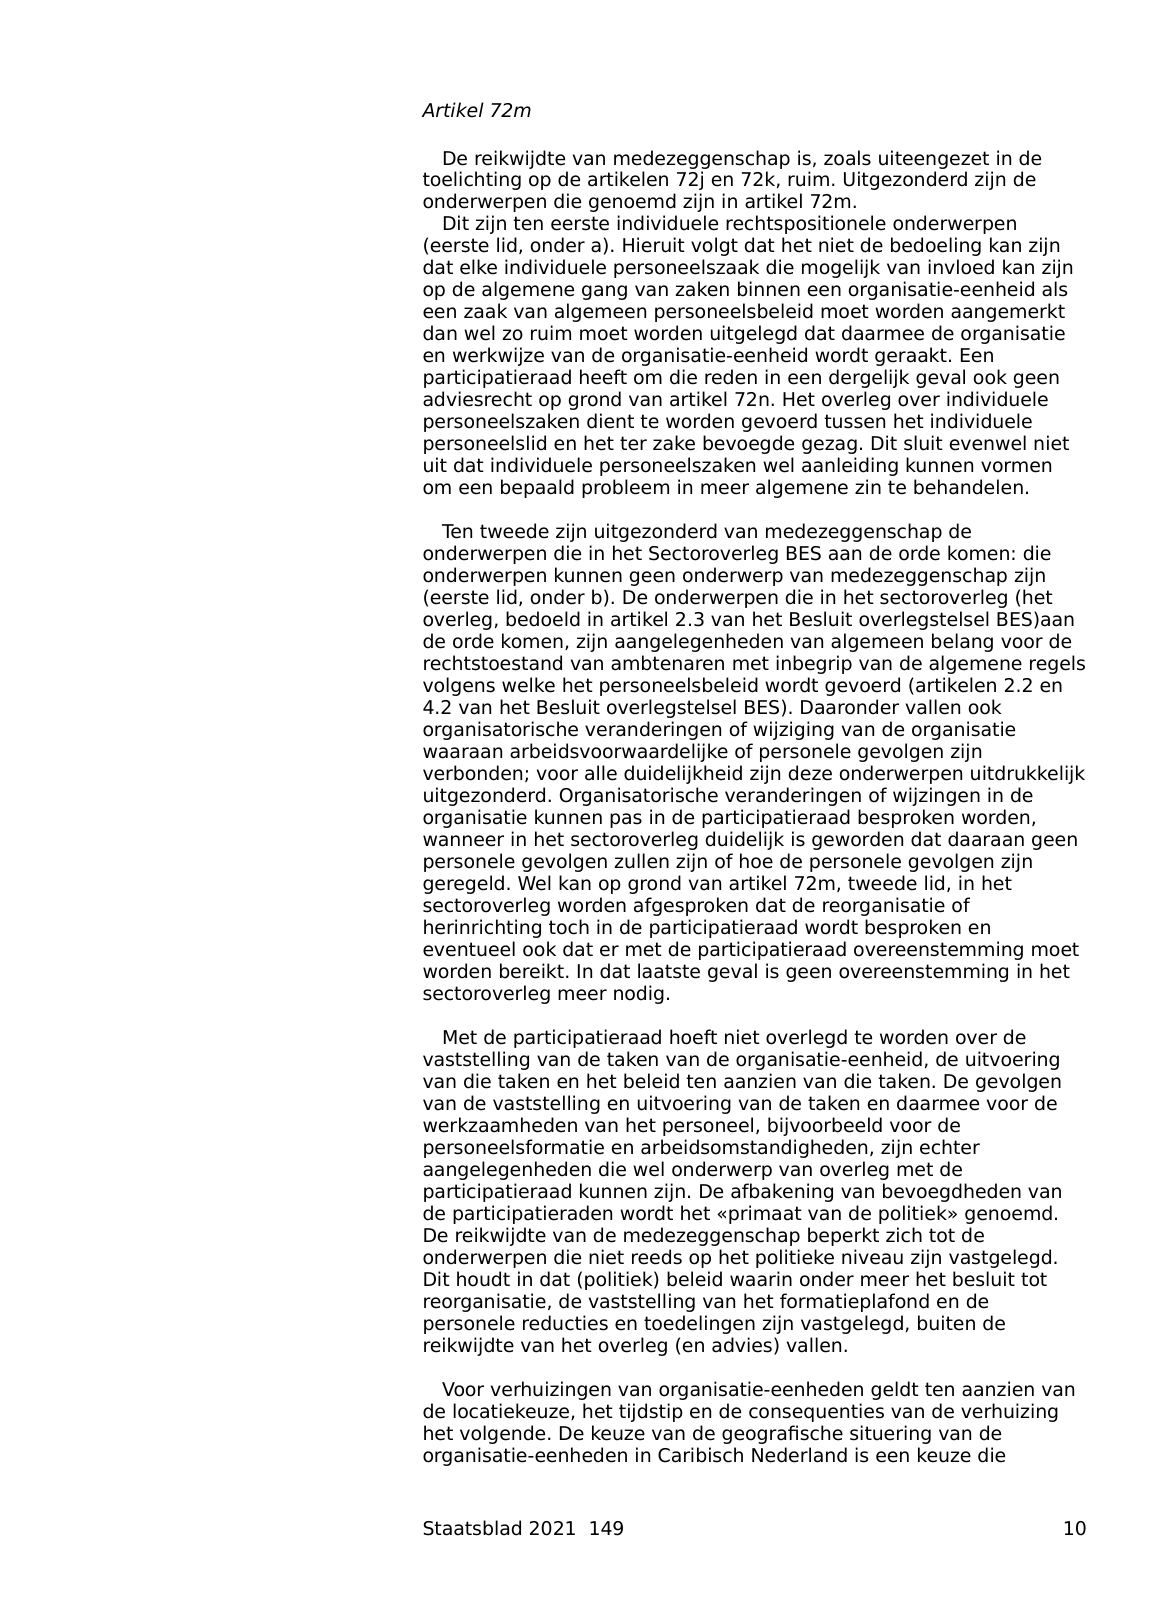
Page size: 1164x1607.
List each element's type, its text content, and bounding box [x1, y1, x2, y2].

text Dit zijn ten eerste individuele rechtspositionele onderwerpen (eerste lid, onder a). Hieruit volgt dat het niet de bedoeling kan zijn dat elke individuele personeelszaak die mogelijk van invloed kan zijn op de algemene gang van zaken binnen een organisatie-eenheid als een zaak van algemeen personeelsbeleid moet worden aangemerkt dan wel zo ruim moet worden uitgelegd dat daarmee de organisatie en werkwijze van de organisatie-eenheid wordt geraakt. Een participatieraad heeft om die reden in een dergelijk geval ook geen adviesrecht op grond van artikel 72n. Het overleg over individuele personeelszaken dient te worden gevoerd tussen het individuele personeelslid en het ter zake bevoegde gezag. Dit sluit evenwel niet uit dat individuele personeelszaken wel aanleiding kunnen vormen om een bepaald probleem in meer algemene zin te behandelen. [422, 213, 1087, 499]
text Ten tweede zijn uitgezonderd van medezeggenschap de onderwerpen die in het Sectoroverleg BES aan de orde komen: die onderwerpen kunnen geen onderwerp van medezeggenschap zijn (eerste lid, onder b). De onderwerpen die in het sectoroverleg (het overleg, bedoeld in artikel 2.3 van het Besluit overlegstelsel BES)aan de orde komen, zijn aangelegenheden van algemeen belang voor de rechtstoestand van ambtenaren met inbegrip van de algemene regels volgens welke het personeelsbeleid wordt gevoerd (artikelen 2.2 en 4.2 van het Besluit overlegstelsel BES). Daaronder vallen ook organisatorische veranderingen of wijziging van de organisatie waaraan arbeidsvoorwaardelijke of personele gevolgen zijn verbonden; voor alle duidelijkheid zijn deze onderwerpen uitdrukkelijk uitgezonderd. Organisatorische veranderingen of wijzingen in de organisatie kunnen pas in de participatieraad besproken worden, wanneer in het sectoroverleg duidelijk is geworden dat daaraan geen personele gevolgen zullen zijn of hoe de personele gevolgen zijn geregeld. Wel kan op grond van artikel 72m, tweede lid, in het sectoroverleg worden afgesproken dat de reorganisatie of herinrichting toch in de participatieraad wordt besproken en eventueel ook dat er met de participatieraad overeenstemming moet worden bereikt. In dat laatste geval is geen overeenstemming in het sectoroverleg meer nodig. [422, 521, 1087, 1005]
text Voor verhuizingen van organisatie-eenheden geldt ten aanzien van de locatiekeuze, het tijdstip en de consequenties van de verhuizing het volgende. De keuze van de geografische situering van de organisatie-eenheden in Caribisch Nederland is een keuze die [422, 1379, 1087, 1467]
subtitle Artikel 72m [422, 100, 1087, 122]
text Met de participatieraad hoeft niet overlegd te worden over de vaststelling van de taken van de organisatie-eenheid, de uitvoering van die taken en het beleid ten aanzien van die taken. De gevolgen van de vaststelling en uitvoering van de taken en daarmee voor de werkzaamheden van het personeel, bijvoorbeeld voor de personeelsformatie en arbeidsomstandigheden, zijn echter aangelegenheden die wel onderwerp van overleg met de participatieraad kunnen zijn. De afbakening van bevoegdheden van de participatieraden wordt het «primaat van de politiek» genoemd. De reikwijdte van de medezeggenschap beperkt zich tot de onderwerpen die niet reeds op het politieke niveau zijn vastgelegd. Dit houdt in dat (politiek) beleid waarin onder meer het besluit tot reorganisatie, de vaststelling van het formatieplafond en de personele reducties en toedelingen zijn vastgelegd, buiten de reikwijdte van het overleg (en advies) vallen. [422, 1027, 1087, 1357]
text De reikwijdte van medezeggenschap is, zoals uiteengezet in de toelichting op de artikelen 72j en 72k, ruim. Uitgezonderd zijn de onderwerpen die genoemd zijn in artikel 72m. [422, 147, 1087, 213]
